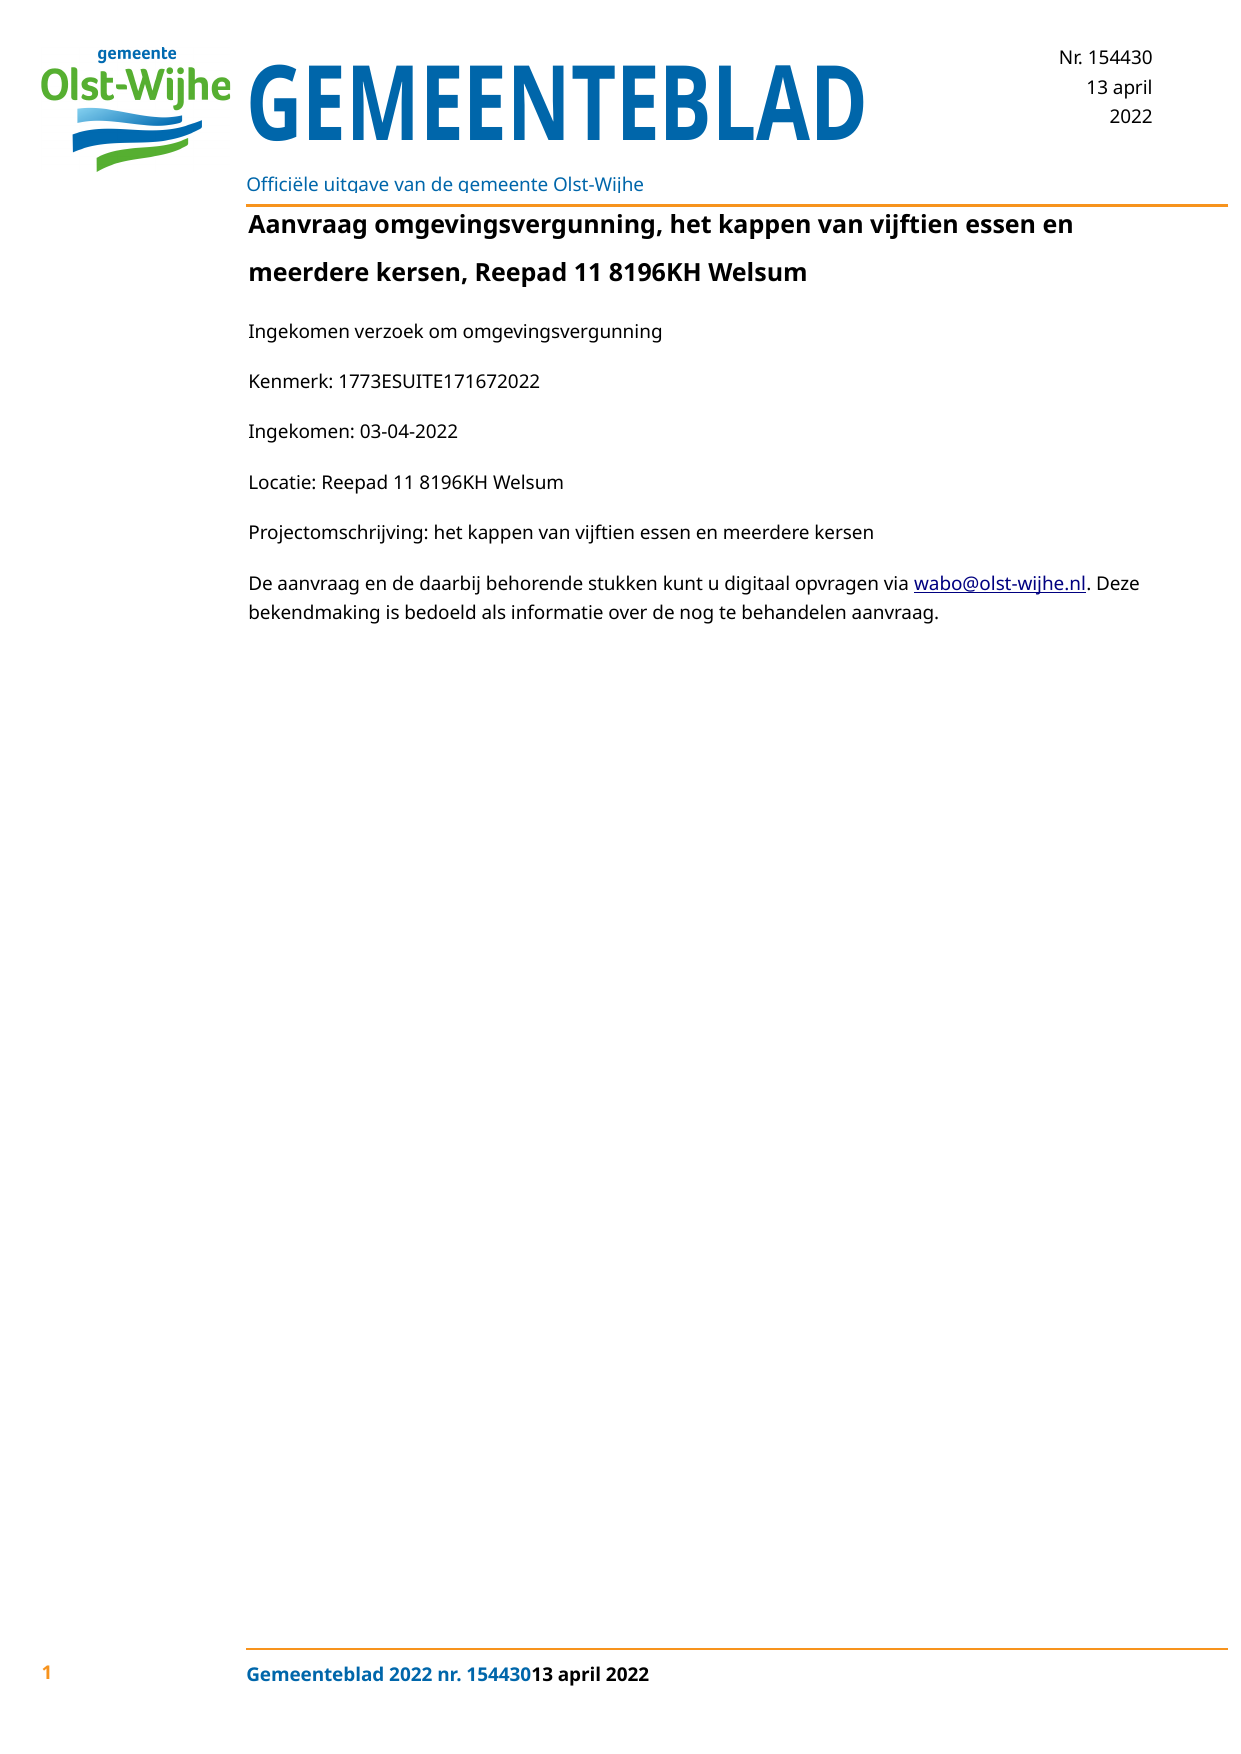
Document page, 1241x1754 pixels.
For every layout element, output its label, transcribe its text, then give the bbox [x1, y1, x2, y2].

text Aanvraag omgevingsvergunning, het kappen van vijftien essen en meerdere kersen, Reepad 11 8196KH Welsum [248, 207, 1152, 288]
text Ingekomen: 03-04-2022 [248, 419, 1152, 444]
text Projectomschrijving: het kappen van vijftien essen en meerdere kersen [248, 519, 1152, 545]
text Kenmerk: 1773ESUITE171672022 [248, 368, 1152, 394]
picture [41, 47, 231, 172]
text De aanvraag en de daarbij behorende stukken kunt u digitaal opvragen via wabo@olst-wijhe.nl. Deze bekendmaking is bedoeld als informatie over de nog te behandelen aanvraag. [248, 570, 1152, 625]
text Ingekomen verzoek om omgevingsvergunning [248, 318, 1152, 344]
text Locatie: Reepad 11 8196KH Welsum [248, 469, 1152, 495]
